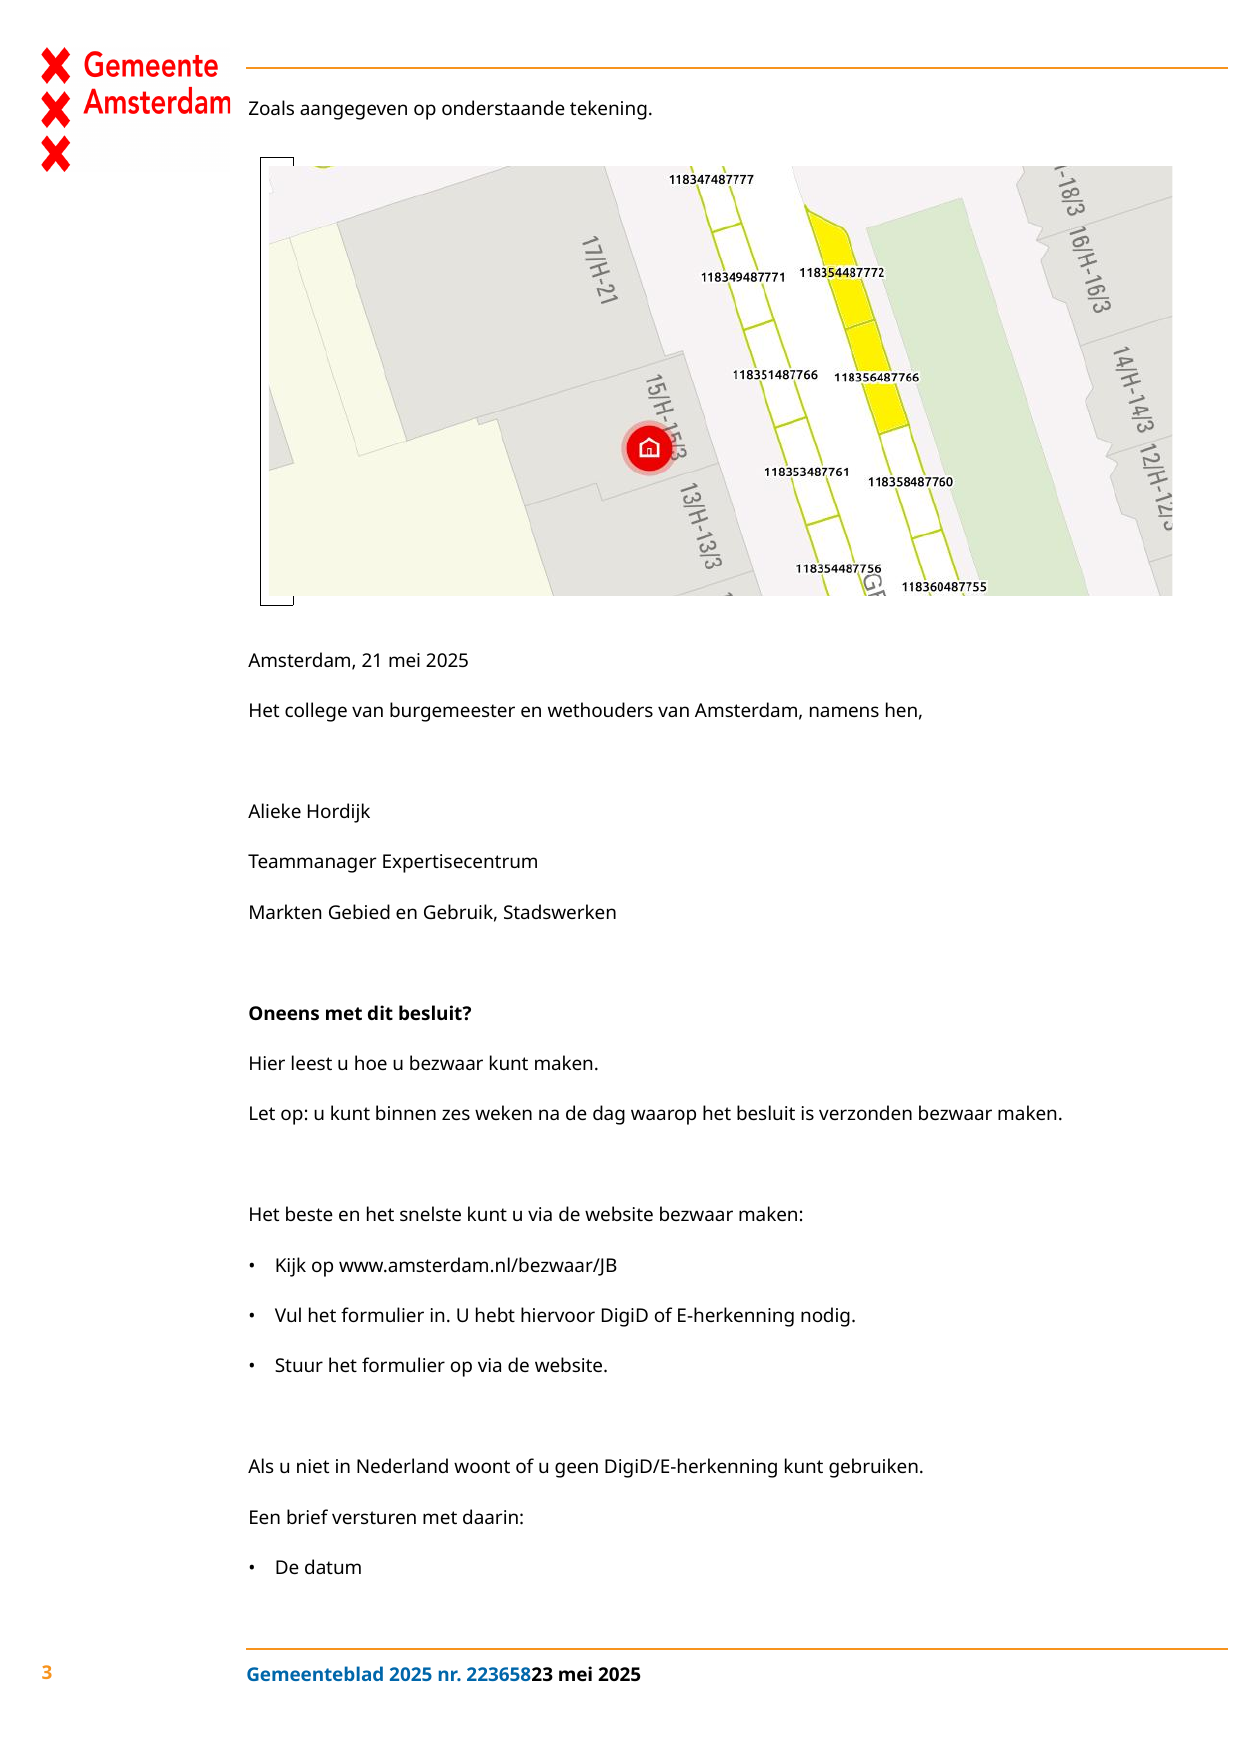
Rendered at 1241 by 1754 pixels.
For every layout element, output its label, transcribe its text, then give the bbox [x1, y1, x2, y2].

text Let op: u kunt binnen zes weken na de dag waarop het besluit is verzonden bezwaar maken. [248, 1101, 1152, 1126]
text Markten Gebied en Gebruik, Stadswerken [248, 899, 1152, 924]
text Het college van burgemeester en wethouders van Amsterdam, namens hen, [248, 697, 1152, 723]
text Alieke Hordijk [248, 798, 1152, 824]
text Als u niet in Nederland woont of u geen DigiD/E-herkenning kunt gebruiken. [248, 1453, 1152, 1479]
text Zoals aangegeven op onderstaande tekening. [248, 95, 1152, 121]
text • Stuur het formulier op via de website. [248, 1353, 1152, 1378]
text Oneens met dit besluit? [248, 1000, 1152, 1025]
text Het beste en het snelste kunt u via de website bezwaar maken: [248, 1201, 1152, 1227]
picture [268, 166, 1173, 596]
text Amsterdam, 21 mei 2025 [248, 647, 1152, 672]
text • Kijk op www.amsterdam.nl/bezwaar/JB [248, 1252, 1152, 1277]
text • De datum [248, 1554, 1152, 1580]
text • Vul het formulier in. U hebt hiervoor DigiD of E-herkenning nodig. [248, 1302, 1152, 1328]
text Een brief versturen met daarin: [248, 1504, 1152, 1529]
picture [41, 47, 231, 172]
text Teammanager Expertisecentrum [248, 848, 1152, 874]
text Hier leest u hoe u bezwaar kunt maken. [248, 1050, 1152, 1076]
